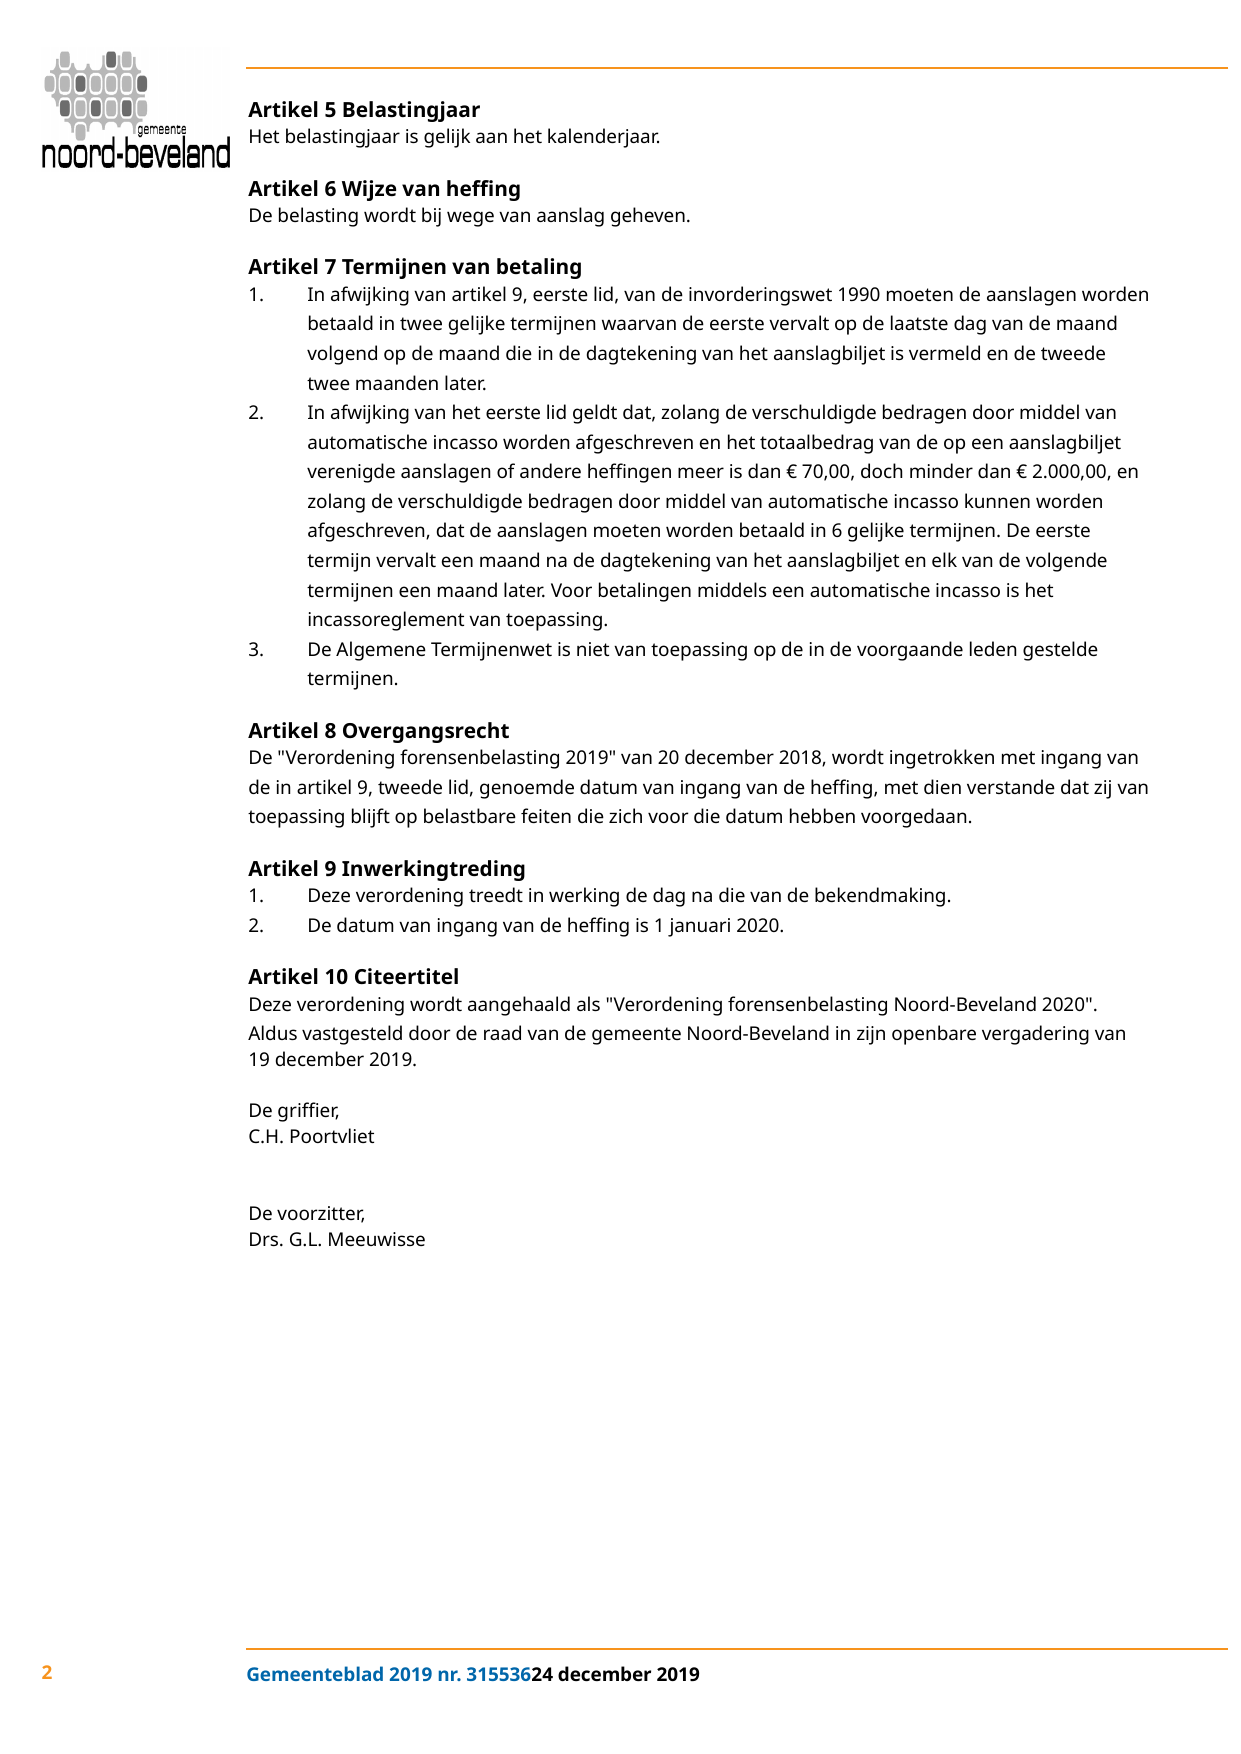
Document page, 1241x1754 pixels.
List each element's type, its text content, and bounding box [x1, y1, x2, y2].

text De belasting wordt bij wege van aanslag geheven. [248, 202, 1152, 228]
text Drs. G.L. Meeuwisse [248, 1226, 1152, 1252]
text Artikel 10 Citeertitel [248, 962, 1152, 991]
text Aldus vastgesteld door de raad van de gemeente Noord-Beveland in zijn openbare vergadering van 19 december 2019. [248, 1020, 1152, 1072]
text De "Verordening forensenbelasting 2019" van 20 december 2018, wordt ingetrokken met ingang van de in artikel 9, tweede lid, genoemde datum van ingang van de heffing, met dien verstande dat zij van toepassing blijft op belastbare feiten die zich voor die datum hebben voorgedaan. [248, 744, 1152, 829]
text Artikel 5 Belastingjaar [248, 95, 1152, 123]
text De griffier, [248, 1098, 1152, 1123]
picture [41, 47, 231, 172]
text Artikel 6 Wijze van heffing [248, 174, 1152, 202]
text C.H. Poortvliet [248, 1123, 1152, 1149]
text Deze verordening wordt aangehaald als "Verordening forensenbelasting Noord-Beveland 2020". [248, 991, 1152, 1017]
list De Algemene Termijnenwet is niet van toepassing op de in de voorgaande leden gestelde termijnen. [248, 636, 1152, 691]
list Deze verordening treedt in werking de dag na die van de bekendmaking. [248, 882, 1152, 908]
text Artikel 9 Inwerkingtreding [248, 854, 1152, 882]
text Artikel 7 Termijnen van betaling [248, 252, 1152, 281]
text Artikel 8 Overgangsrecht [248, 716, 1152, 744]
text De voorzitter, [248, 1201, 1152, 1226]
list De datum van ingang van de heffing is 1 januari 2020. [248, 912, 1152, 938]
text Het belastingjaar is gelijk aan het kalenderjaar. [248, 123, 1152, 149]
list In afwijking van artikel 9, eerste lid, van de invorderingswet 1990 moeten de aanslagen worden betaald in twee gelijke termijnen waarvan de eerste vervalt op de laatste dag van de maand volgend op de maand die in de dagtekening van het aanslagbiljet is vermeld en de tweede twee maanden later. [248, 281, 1152, 395]
list In afwijking van het eerste lid geldt dat, zolang de verschuldigde bedragen door middel van automatische incasso worden afgeschreven en het totaalbedrag van de op een aanslagbiljet verenigde aanslagen of andere heffingen meer is dan € 70,00, doch minder dan € 2.000,00, en zolang de verschuldigde bedragen door middel van automatische incasso kunnen worden afgeschreven, dat de aanslagen moeten worden betaald in 6 gelijke termijnen. De eerste termijn vervalt een maand na de dagtekening van het aanslagbiljet en elk van de volgende termijnen een maand later. Voor betalingen middels een automatische incasso is het incassoreglement van toepassing. [248, 399, 1152, 632]
